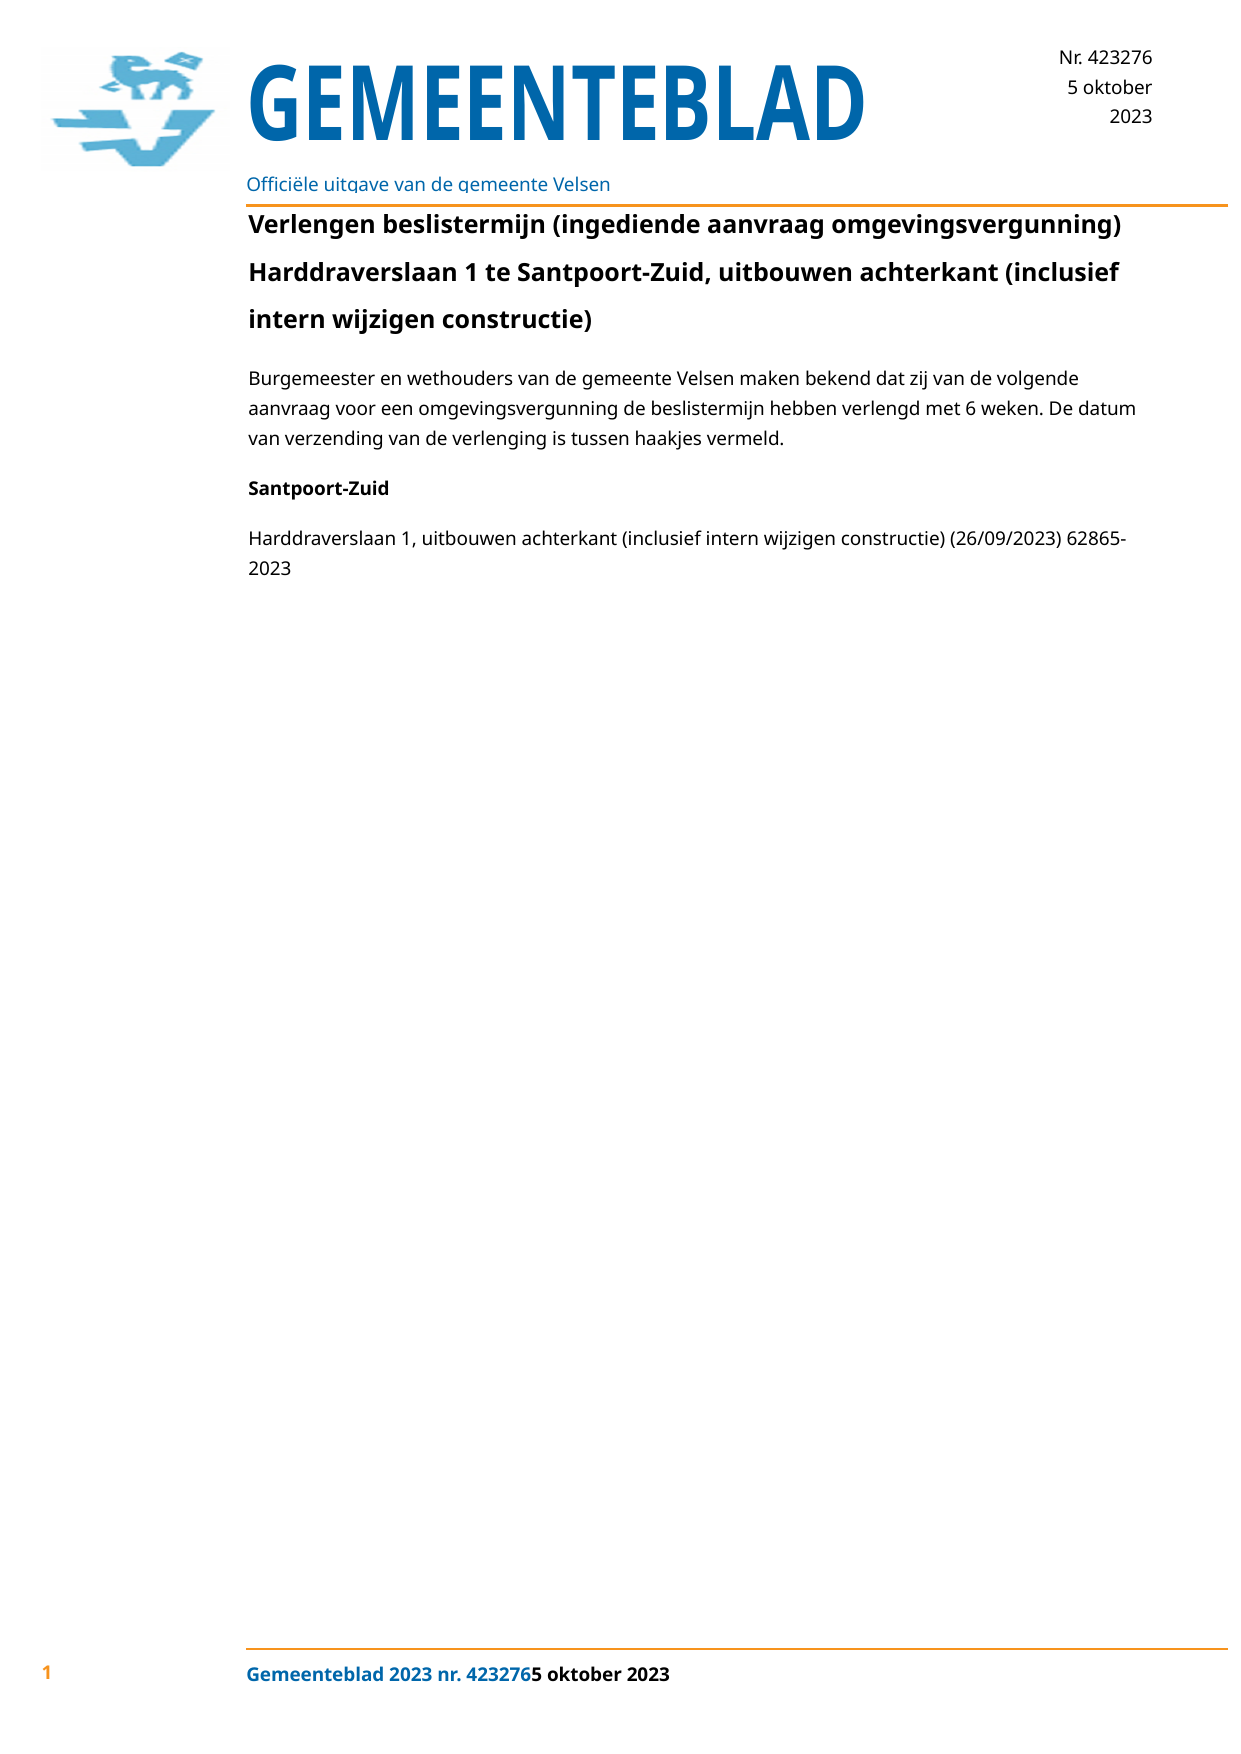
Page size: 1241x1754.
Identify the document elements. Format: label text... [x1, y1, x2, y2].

picture [41, 47, 231, 172]
text Burgemeester en wethouders van de gemeente Velsen maken bekend dat zij van de volgende aanvraag voor een omgevingsvergunning de beslistermijn hebben verlengd met 6 weken. De datum van verzending van de verlenging is tussen haakjes vermeld. [248, 366, 1152, 450]
text Santpoort-Zuid [248, 475, 1152, 501]
text Verlengen beslistermijn (ingediende aanvraag omgevingsvergunning) Harddraverslaan 1 te Santpoort-Zuid, uitbouwen achterkant (inclusief intern wijzigen constructie) [248, 207, 1152, 336]
text Harddraverslaan 1, uitbouwen achterkant (inclusief intern wijzigen constructie) (26/09/2023) 62865-2023 [248, 526, 1152, 581]
